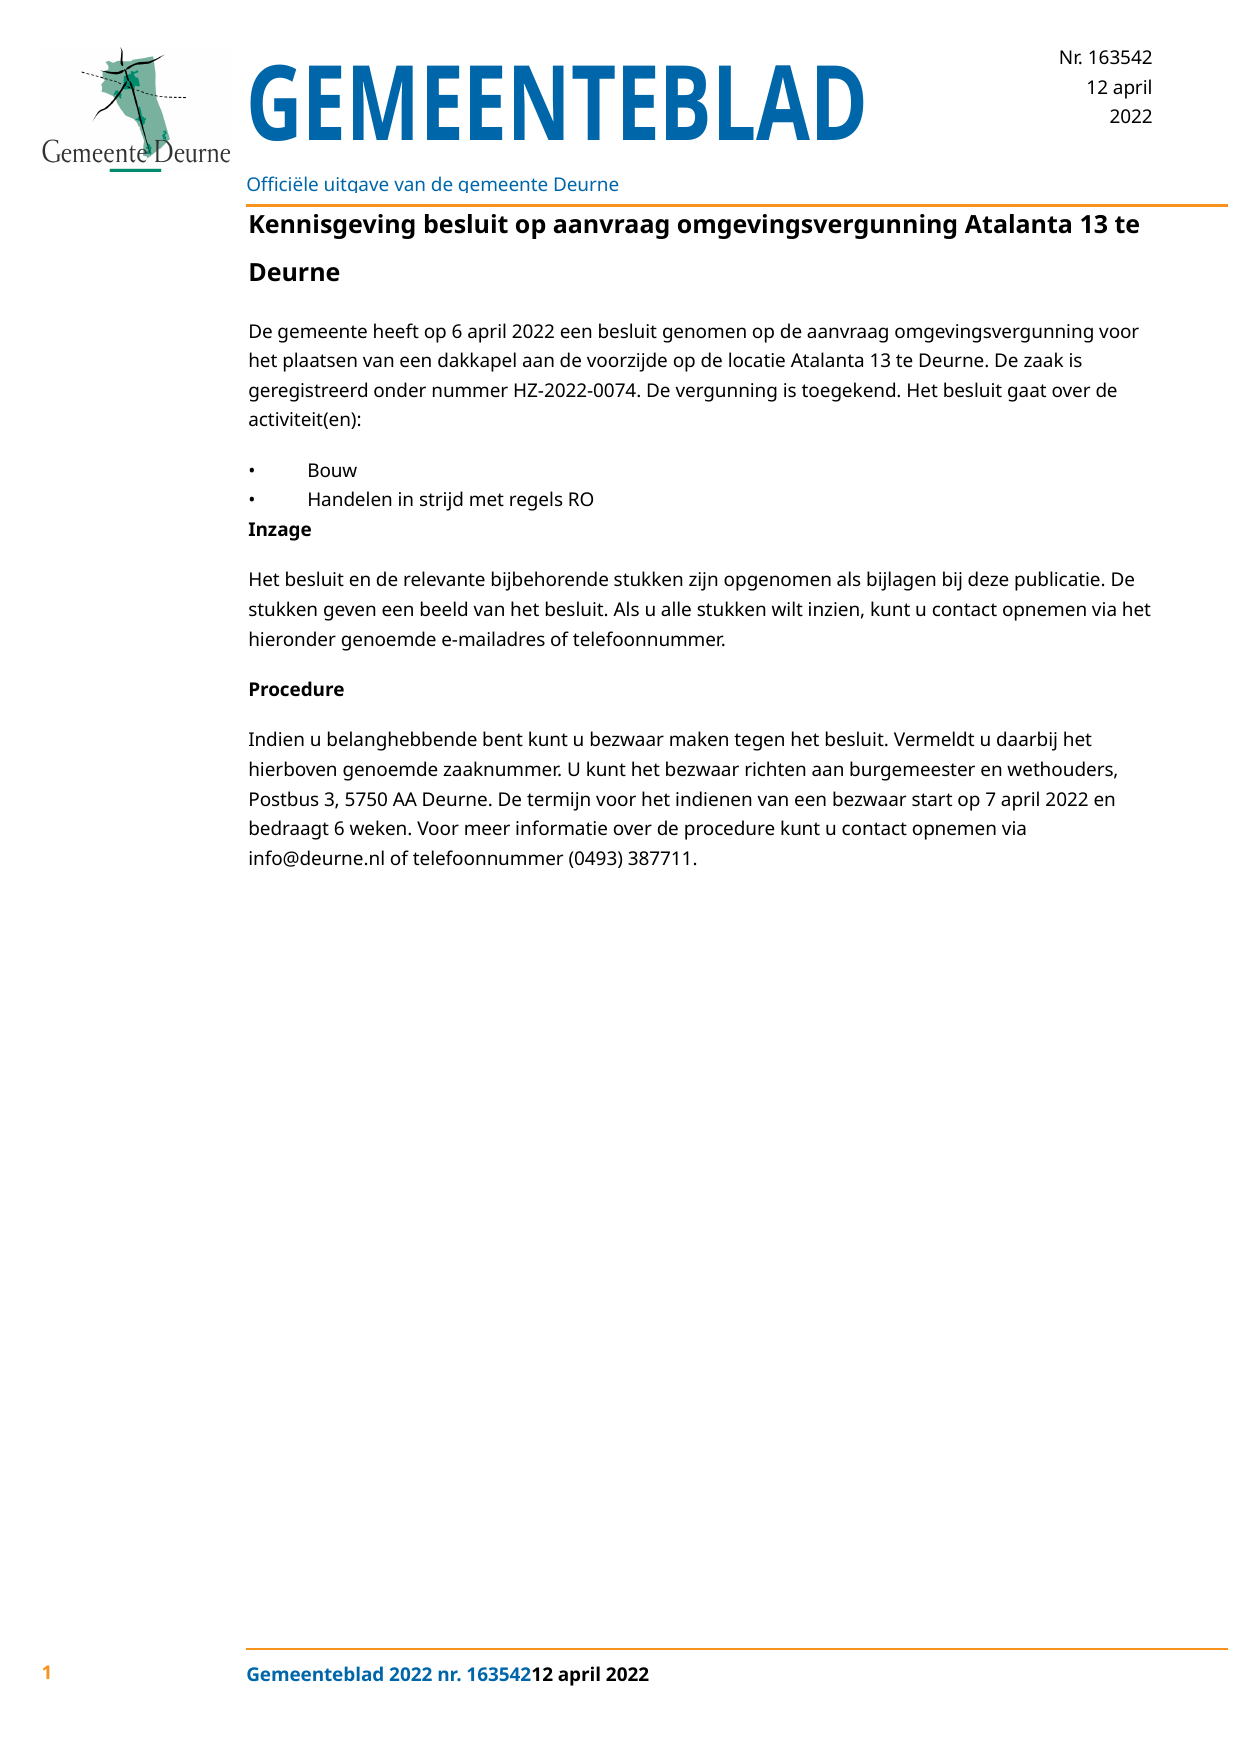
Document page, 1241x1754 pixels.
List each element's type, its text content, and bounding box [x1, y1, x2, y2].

text Inzage [248, 516, 1152, 542]
text Procedure [248, 676, 1152, 702]
picture [41, 47, 231, 172]
list Bouw [248, 457, 1152, 483]
text Kennisgeving besluit op aanvraag omgevingsvergunning Atalanta 13 te Deurne [248, 207, 1152, 288]
text De gemeente heeft op 6 april 2022 een besluit genomen op de aanvraag omgevingsvergunning voor het plaatsen van een dakkapel aan de voorzijde op de locatie Atalanta 13 te Deurne. De zaak is geregistreerd onder nummer HZ-2022-0074. De vergunning is toegekend. Het besluit gaat over de activiteit(en): [248, 318, 1152, 432]
text Het besluit en de relevante bijbehorende stukken zijn opgenomen als bijlagen bij deze publicatie. De stukken geven een beeld van het besluit. Als u alle stukken wilt inzien, kunt u contact opnemen via het hieronder genoemde e-mailadres of telefoonnummer. [248, 567, 1152, 652]
list Handelen in strijd met regels RO [248, 487, 1152, 512]
text Indien u belanghebbende bent kunt u bezwaar maken tegen het besluit. Vermeldt u daarbij het hierboven genoemde zaaknummer. U kunt het bezwaar richten aan burgemeester en wethouders, Postbus 3, 5750 AA Deurne. De termijn voor het indienen van een bezwaar start op 7 april 2022 en bedraagt 6 weken. Voor meer informatie over de procedure kunt u contact opnemen via info@deurne.nl of telefoonnummer (0493) 387711. [248, 727, 1152, 871]
